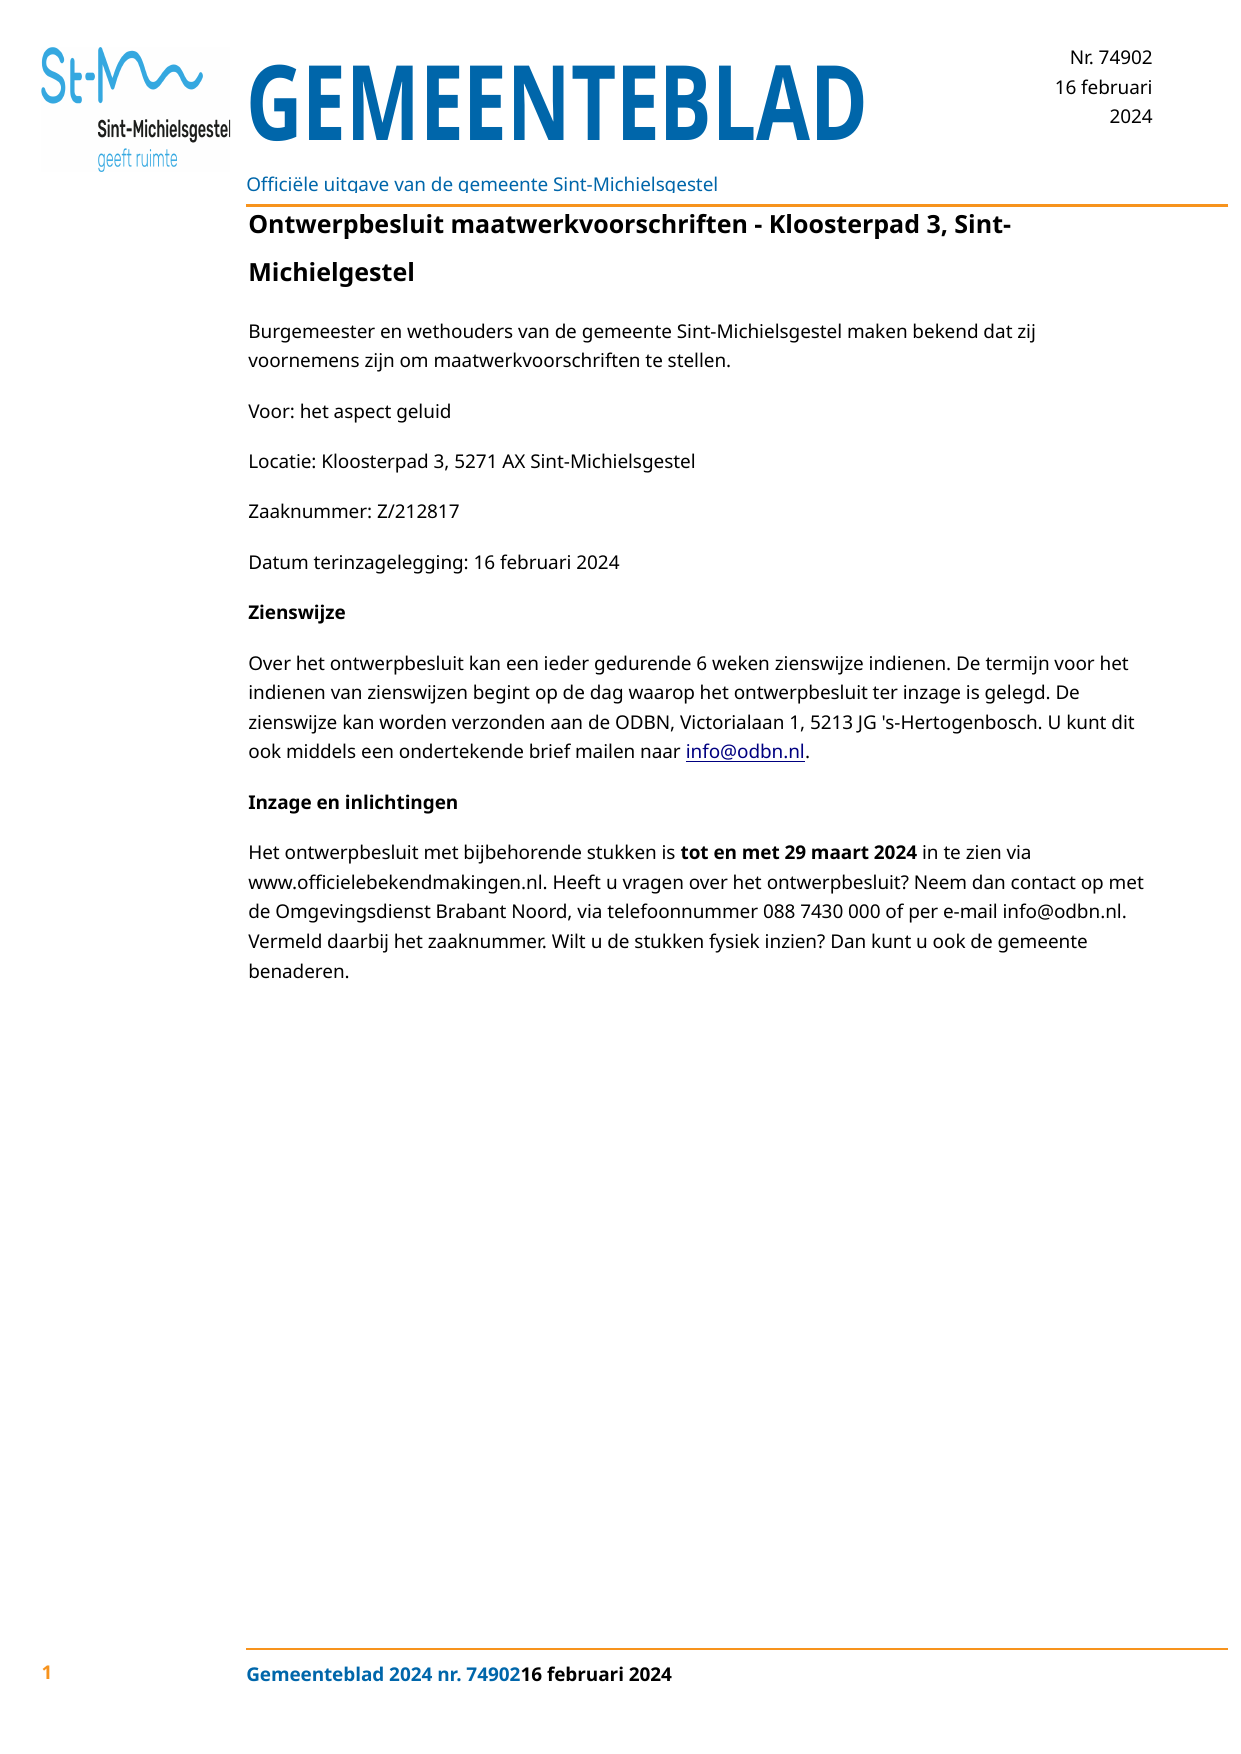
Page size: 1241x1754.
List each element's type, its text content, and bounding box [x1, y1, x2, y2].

text Inzage en inlichtingen [248, 789, 1152, 815]
text Voor: het aspect geluid [248, 398, 1152, 424]
text Zienswijze [248, 599, 1152, 625]
picture [41, 47, 231, 172]
text Het ontwerpbesluit met bijbehorende stukken is tot en met 29 maart 2024 in te zien via www.officielebekendmakingen.nl. Heeft u vragen over het ontwerpbesluit? Neem dan contact op met de Omgevingsdienst Brabant Noord, via telefoonnummer 088 7430 000 of per e-mail info@odbn.nl. Vermeld daarbij het zaaknummer. Wilt u de stukken fysiek inzien? Dan kunt u ook de gemeente benaderen. [248, 839, 1152, 984]
text Over het ontwerpbesluit kan een ieder gedurende 6 weken zienswijze indienen. De termijn voor het indienen van zienswijzen begint op de dag waarop het ontwerpbesluit ter inzage is gelegd. De zienswijze kan worden verzonden aan de ODBN, Victorialaan 1, 5213 JG 's-Hertogenbosch. U kunt dit ook middels een ondertekende brief mailen naar info@odbn.nl. [248, 650, 1152, 764]
text Burgemeester en wethouders van de gemeente Sint-Michielsgestel maken bekend dat zij voornemens zijn om maatwerkvoorschriften te stellen. [248, 318, 1152, 373]
text Ontwerpbesluit maatwerkvoorschriften - Kloosterpad 3, Sint-Michielgestel [248, 207, 1152, 288]
text Zaaknummer: Z/212817 [248, 499, 1152, 524]
text Locatie: Kloosterpad 3, 5271 AX Sint-Michielsgestel [248, 448, 1152, 474]
text Datum terinzagelegging: 16 februari 2024 [248, 549, 1152, 575]
